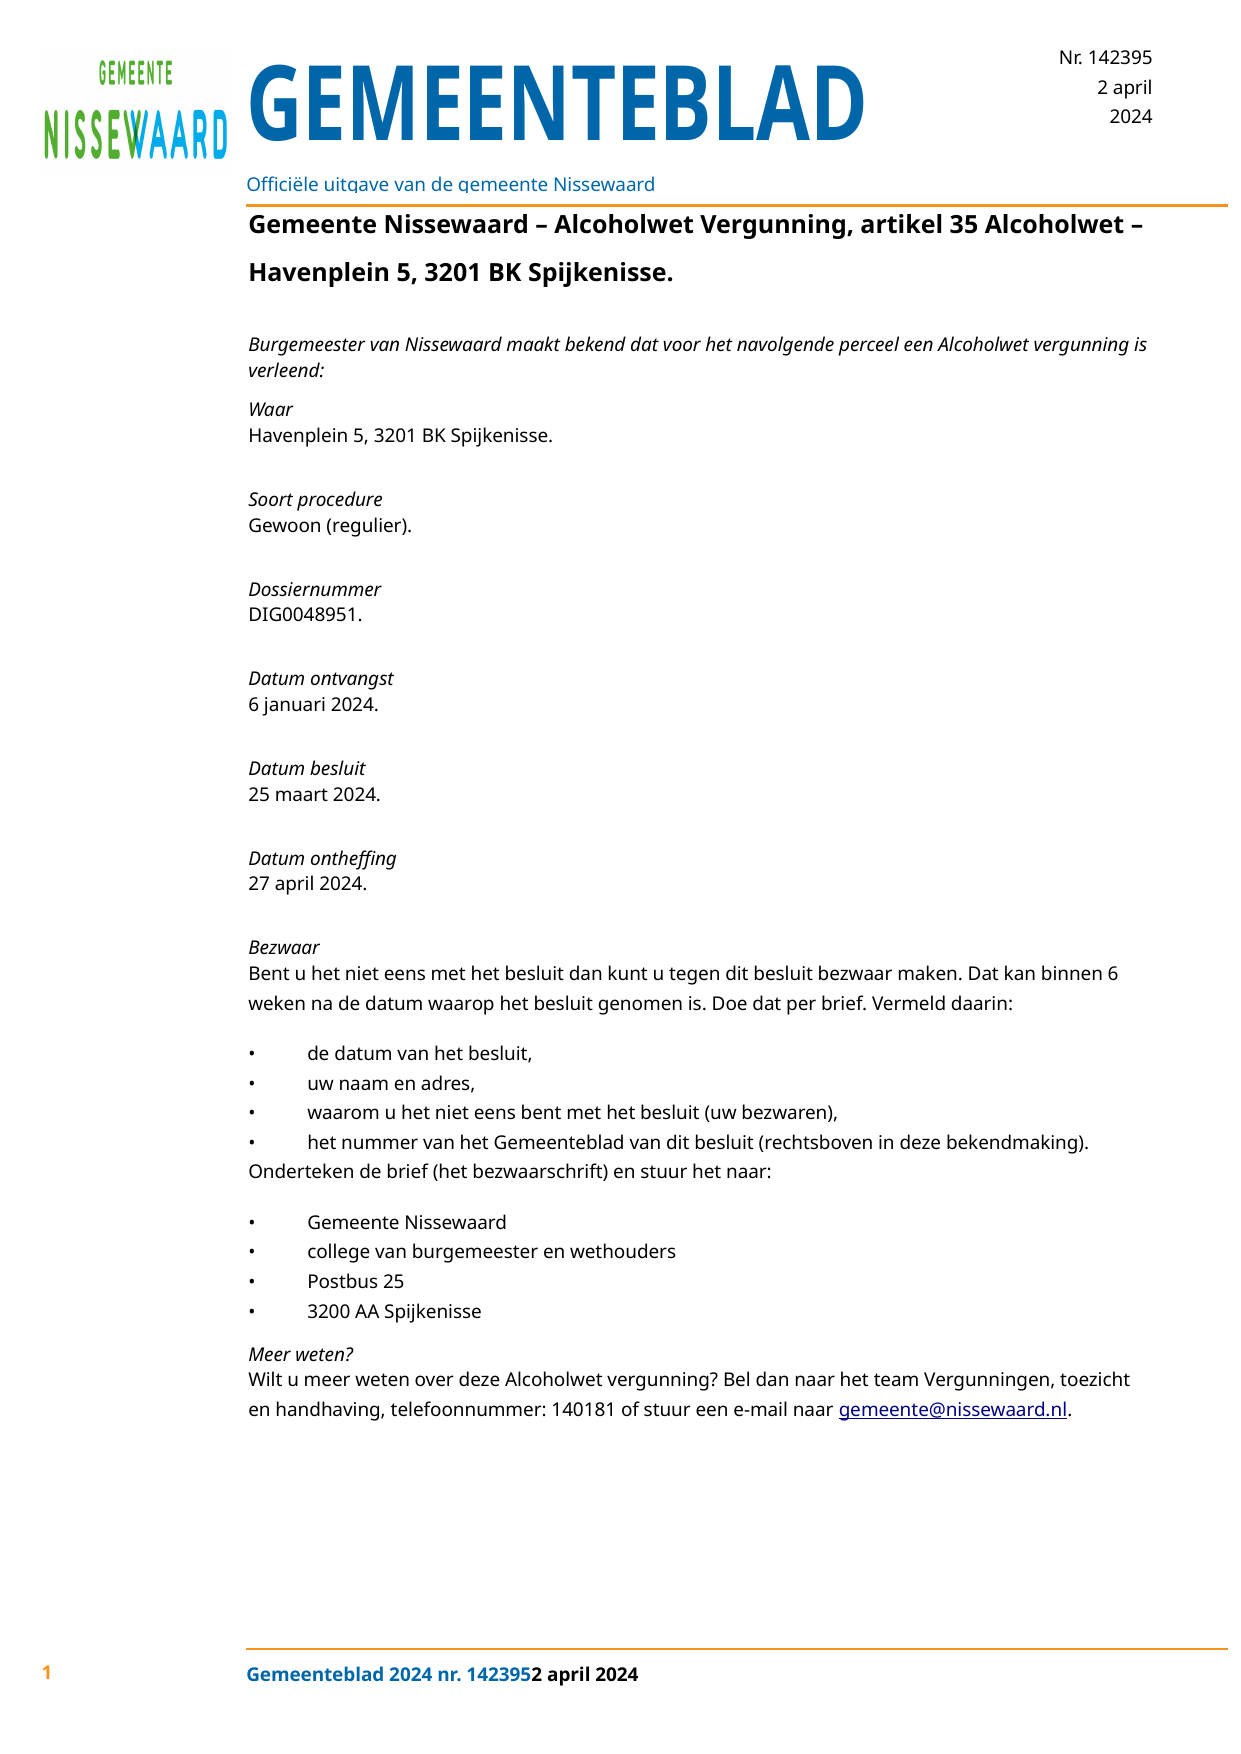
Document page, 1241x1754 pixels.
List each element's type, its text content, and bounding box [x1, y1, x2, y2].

list de datum van het besluit, [248, 1040, 1152, 1066]
text Gemeente Nissewaard – Alcoholwet Vergunning, artikel 35 Alcoholwet – Havenplein 5, 3201 BK Spijkenisse. [248, 207, 1152, 288]
text Wilt u meer weten over deze Alcoholwet vergunning? Bel dan naar het team Vergunningen, toezicht en handhaving, telefoonnummer: 140181 of stuur een e-mail naar gemeente@nissewaard.nl. [248, 1367, 1152, 1422]
list het nummer van het Gemeenteblad van dit besluit (rechtsboven in deze bekendmaking). [248, 1129, 1152, 1155]
list Postbus 25 [248, 1268, 1152, 1294]
picture [41, 47, 231, 172]
text Datum ontheffing [248, 845, 1152, 871]
text DIG0048951. [248, 602, 1152, 627]
list 3200 AA Spijkenisse [248, 1298, 1152, 1323]
text Datum ontvangst [248, 666, 1152, 691]
text Gewoon (regulier). [248, 512, 1152, 538]
text 6 januari 2024. [248, 691, 1152, 717]
text 25 maart 2024. [248, 781, 1152, 807]
list uw naam en adres, [248, 1070, 1152, 1096]
text 27 april 2024. [248, 871, 1152, 896]
text Bent u het niet eens met het besluit dan kunt u tegen dit besluit bezwaar maken. Dat kan binnen 6 weken na de datum waarop het besluit genomen is. Doe dat per brief. Vermeld daarin: [248, 960, 1152, 1016]
text Burgemeester van Nissewaard maakt bekend dat voor het navolgende perceel een Alcoholwet vergunning is verleend: [248, 331, 1152, 383]
list college van burgemeester en wethouders [248, 1239, 1152, 1264]
text Havenplein 5, 3201 BK Spijkenisse. [248, 422, 1152, 448]
text Datum besluit [248, 755, 1152, 781]
text Soort procedure [248, 486, 1152, 512]
text Waar [248, 396, 1152, 422]
list Gemeente Nissewaard [248, 1209, 1152, 1235]
text Onderteken de brief (het bezwaarschrift) en stuur het naar: [248, 1159, 1152, 1184]
text Meer weten? [248, 1341, 1152, 1367]
text Bezwaar [248, 934, 1152, 960]
text Dossiernummer [248, 576, 1152, 602]
list waarom u het niet eens bent met het besluit (uw bezwaren), [248, 1099, 1152, 1125]
